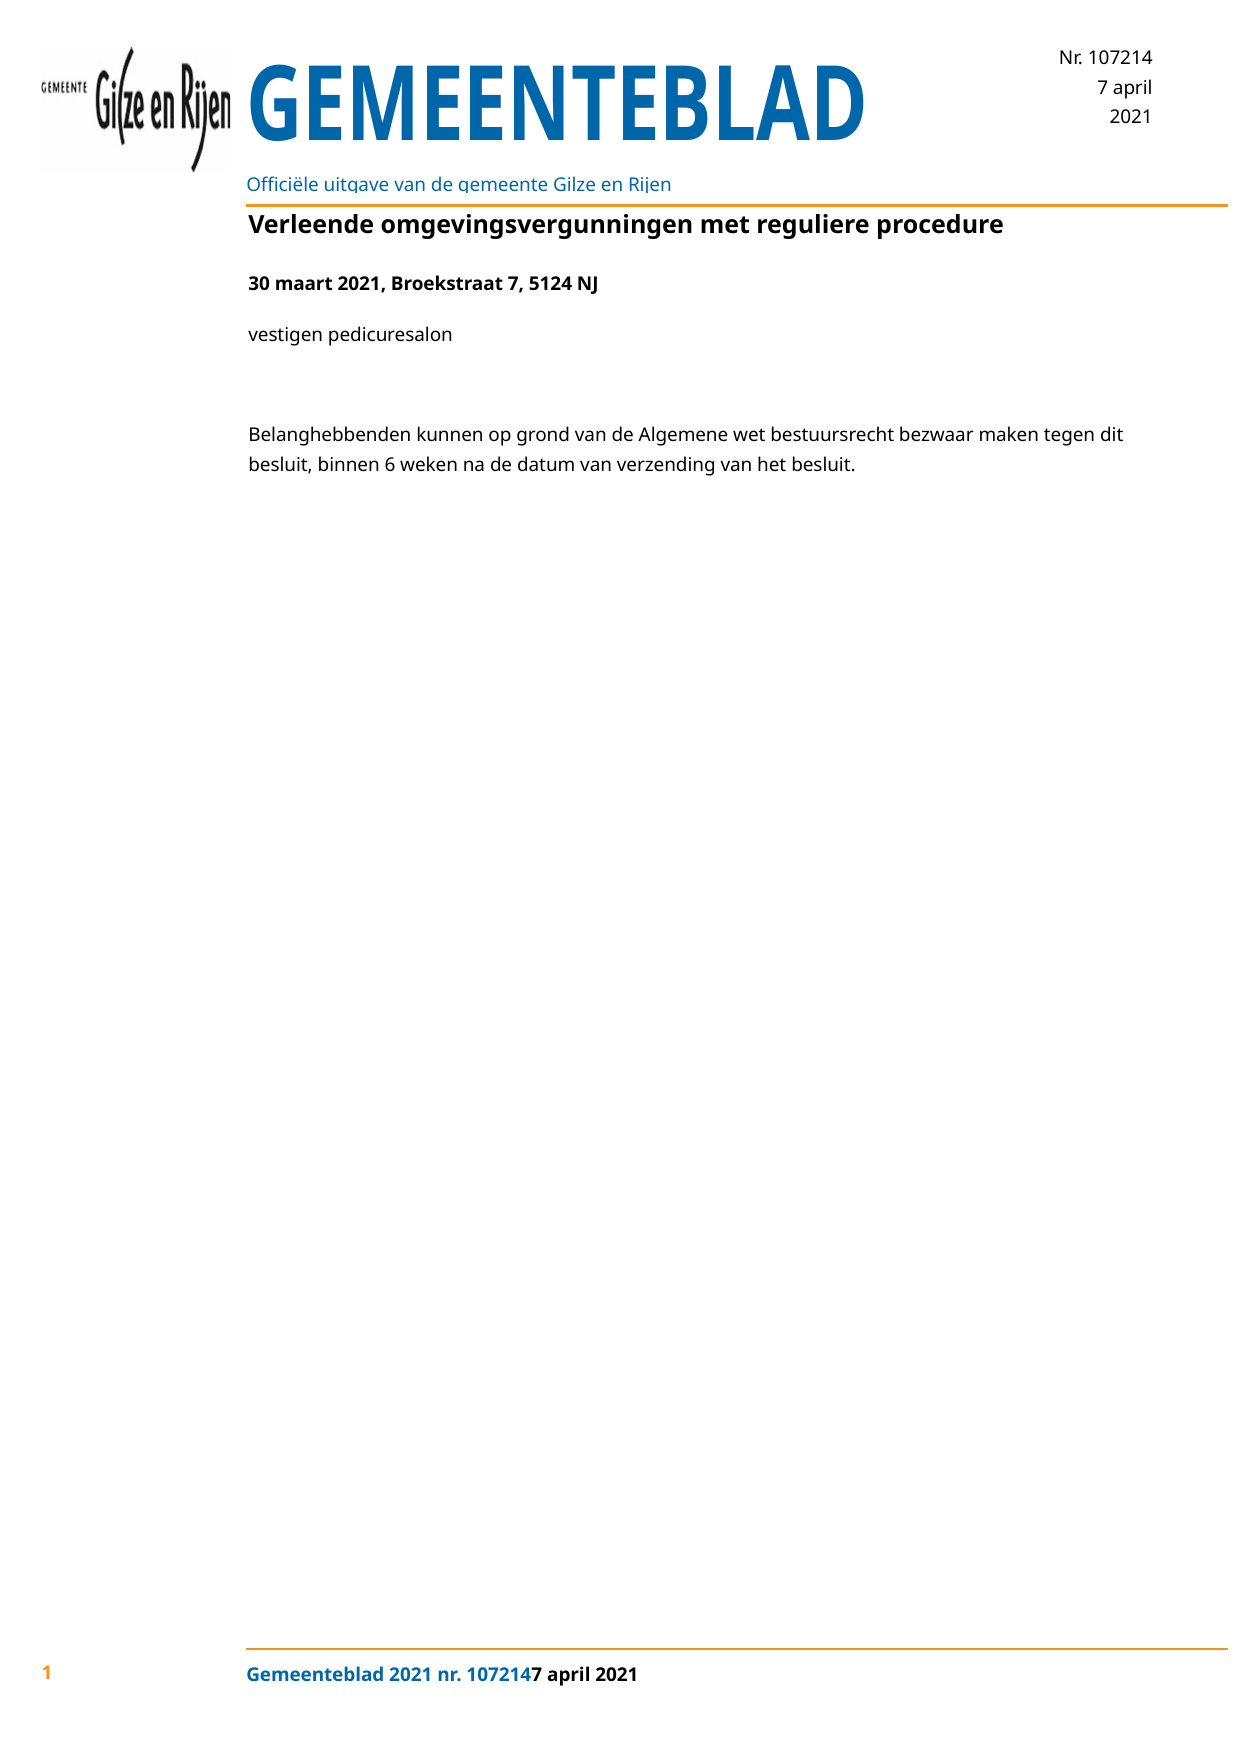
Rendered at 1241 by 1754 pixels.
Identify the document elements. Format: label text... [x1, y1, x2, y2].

text Verleende omgevingsvergunningen met reguliere procedure [248, 207, 1152, 241]
text vestigen pedicuresalon [248, 321, 1152, 346]
text 30 maart 2021, Broekstraat 7, 5124 NJ [248, 270, 1152, 296]
picture [41, 47, 231, 172]
text Belanghebbenden kunnen op grond van de Algemene wet bestuursrecht bezwaar maken tegen dit besluit, binnen 6 weken na de datum van verzending van het besluit. [248, 422, 1152, 477]
